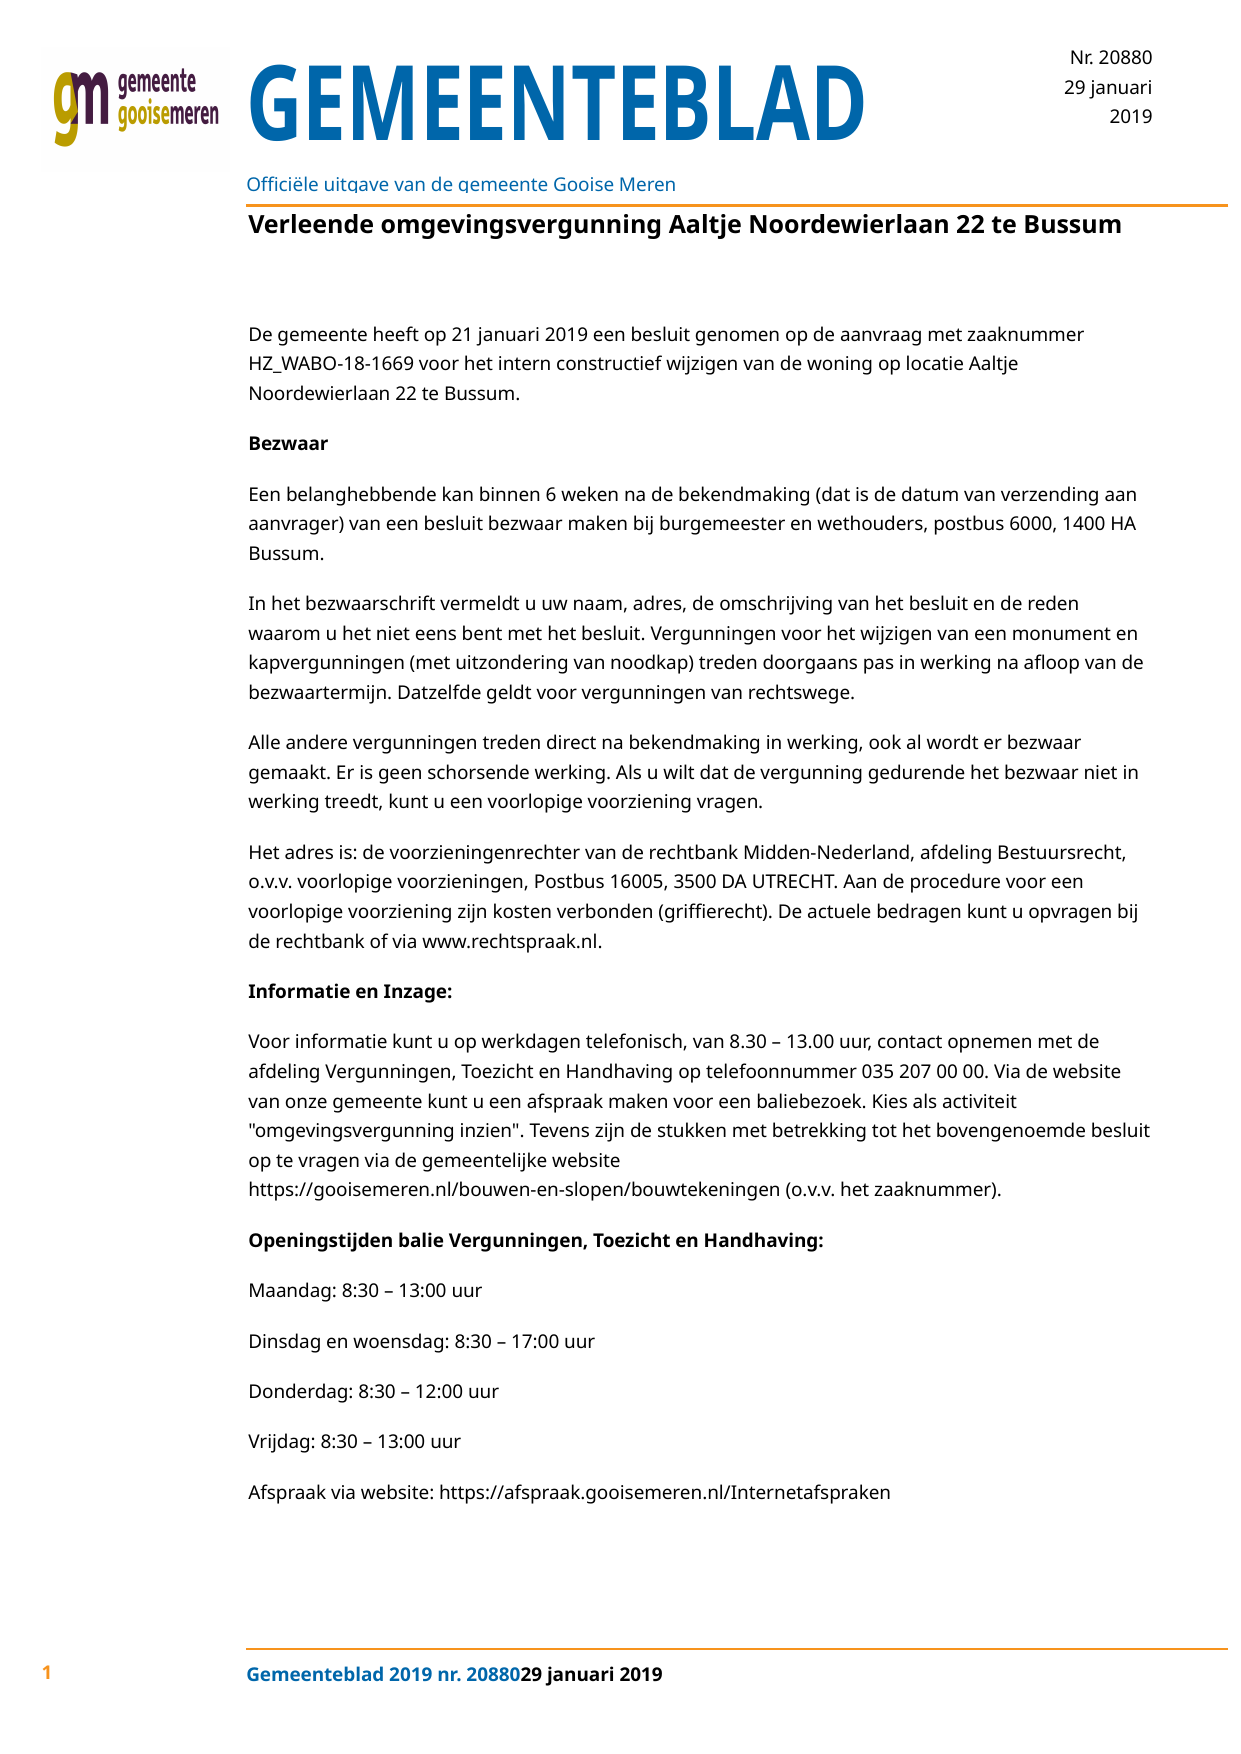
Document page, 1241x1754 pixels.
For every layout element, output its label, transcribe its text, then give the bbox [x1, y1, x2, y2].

text Donderdag: 8:30 – 12:00 uur [248, 1378, 1152, 1404]
text Vrijdag: 8:30 – 13:00 uur [248, 1429, 1152, 1454]
text Alle andere vergunningen treden direct na bekendmaking in werking, ook al wordt er bezwaar gemaakt. Er is geen schorsende werking. Als u wilt dat de vergunning gedurende het bezwaar niet in werking treedt, kunt u een voorlopige voorziening vragen. [248, 729, 1152, 814]
text Voor informatie kunt u op werkdagen telefonisch, van 8.30 – 13.00 uur, contact opnemen met de afdeling Vergunningen, Toezicht en Handhaving op telefoonnummer 035 207 00 00. Via de website van onze gemeente kunt u een afspraak maken voor een baliebezoek. Kies als activiteit "omgevingsvergunning inzien". Tevens zijn de stukken met betrekking tot het bovengenoemde besluit op te vragen via de gemeentelijke website https://gooisemeren.nl/bouwen-en-slopen/bouwtekeningen (o.v.v. het zaaknummer). [248, 1029, 1152, 1202]
text Openingstijden balie Vergunningen, Toezicht en Handhaving: [248, 1227, 1152, 1253]
text Maandag: 8:30 – 13:00 uur [248, 1277, 1152, 1303]
text Afspraak via website: https://afspraak.gooisemeren.nl/Internetafspraken [248, 1479, 1152, 1505]
text Dinsdag en woensdag: 8:30 – 17:00 uur [248, 1328, 1152, 1353]
text Een belanghebbende kan binnen 6 weken na de bekendmaking (dat is de datum van verzending aan aanvrager) van een besluit bezwaar maken bij burgemeester en wethouders, postbus 6000, 1400 HA Bussum. [248, 481, 1152, 566]
text Het adres is: de voorzieningenrechter van de rechtbank Midden-Nederland, afdeling Bestuursrecht, o.v.v. voorlopige voorzieningen, Postbus 16005, 3500 DA UTRECHT. Aan de procedure voor een voorlopige voorziening zijn kosten verbonden (griffierecht). De actuele bedragen kunt u opvragen bij de rechtbank of via www.rechtspraak.nl. [248, 839, 1152, 953]
text Bezwaar [248, 430, 1152, 456]
picture [41, 47, 231, 172]
text De gemeente heeft op 21 januari 2019 een besluit genomen op de aanvraag met zaaknummer HZ_WABO-18-1669 voor het intern constructief wijzigen van de woning op locatie Aaltje Noordewierlaan 22 te Bussum. [248, 321, 1152, 406]
text Informatie en Inzage: [248, 978, 1152, 1004]
text Verleende omgevingsvergunning Aaltje Noordewierlaan 22 te Bussum [248, 207, 1152, 241]
text In het bezwaarschrift vermeldt u uw naam, adres, de omschrijving van het besluit en de reden waarom u het niet eens bent met het besluit. Vergunningen voor het wijzigen van een monument en kapvergunningen (met uitzondering van noodkap) treden doorgaans pas in werking na afloop van de bezwaartermijn. Datzelfde geldt voor vergunningen van rechtswege. [248, 590, 1152, 705]
